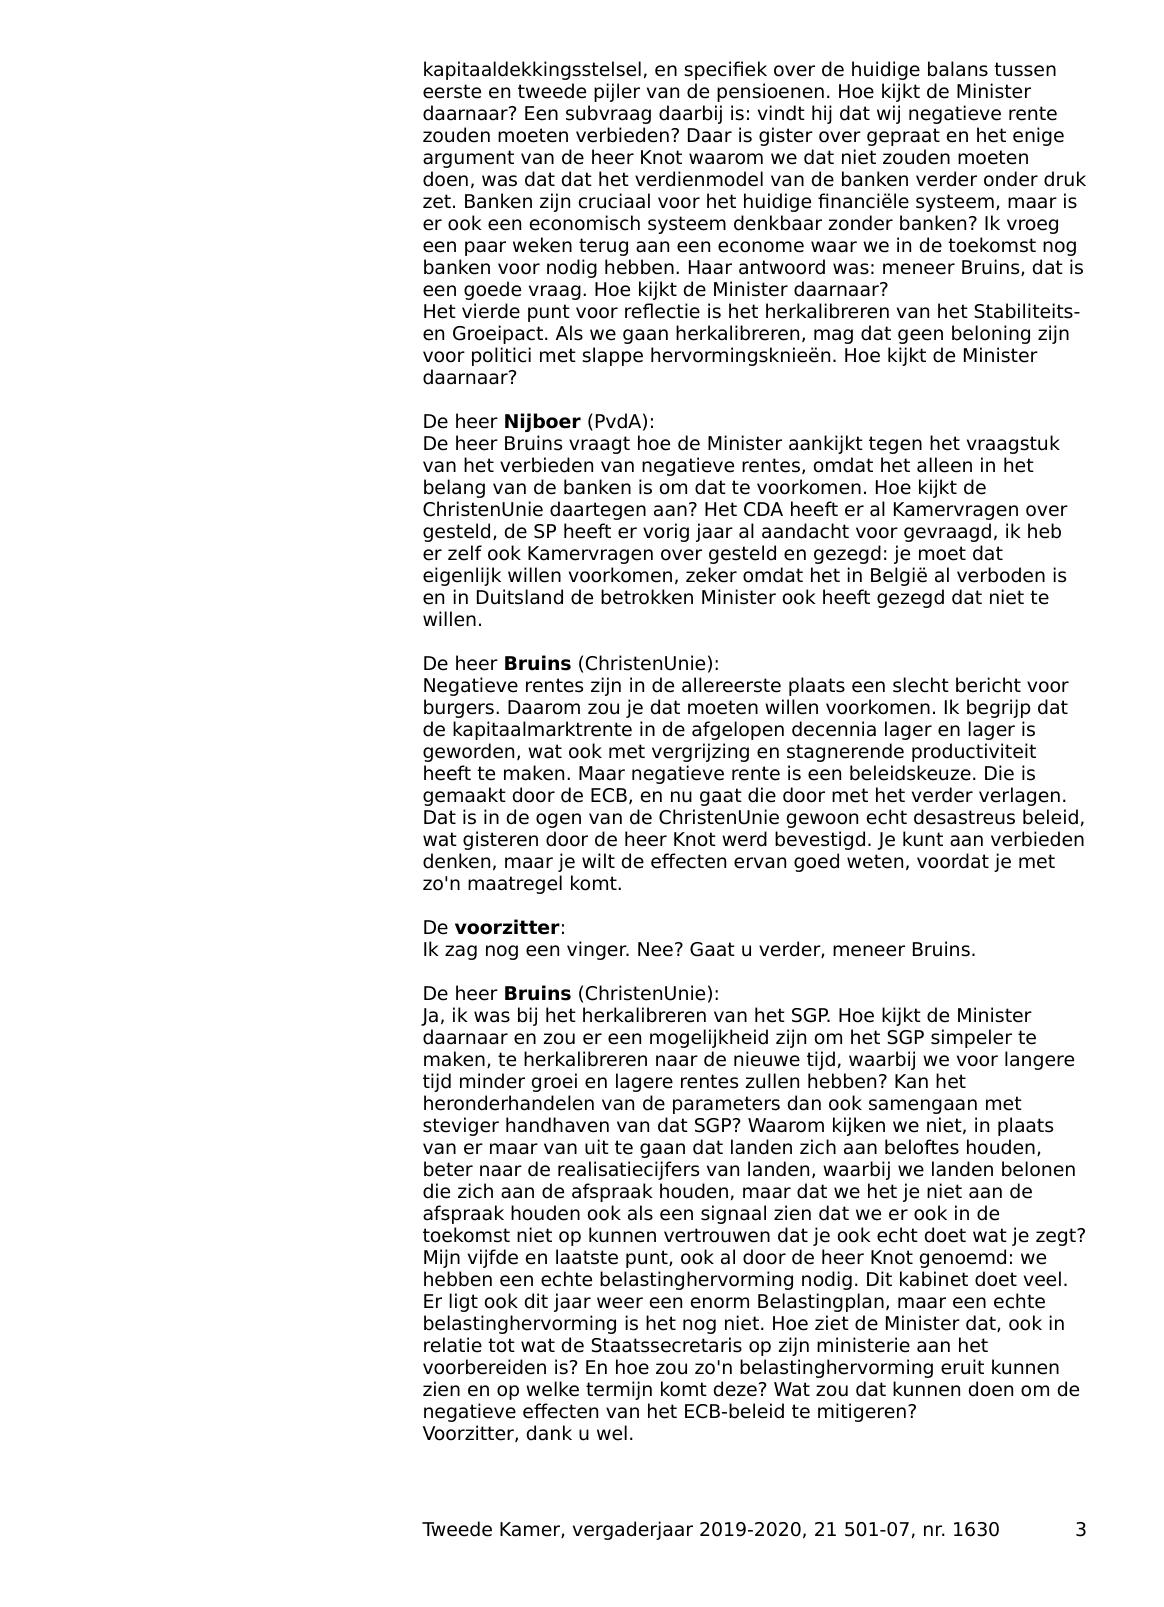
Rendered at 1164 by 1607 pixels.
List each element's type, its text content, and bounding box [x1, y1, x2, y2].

text Mijn vijfde en laatste punt, ook al door de heer Knot genoemd: we hebben een echte belastinghervorming nodig. Dit kabinet doet veel. Er ligt ook dit jaar weer een enorm Belastingplan, maar een echte belastinghervorming is het nog niet. Hoe ziet de Minister dat, ook in relatie tot wat de Staatssecretaris op zijn ministerie aan het voorbereiden is? En hoe zou zo'n belastinghervorming eruit kunnen zien en op welke termijn komt deze? Wat zou dat kunnen doen om de negatieve effecten van het ECB-beleid te mitigeren? [422, 1247, 1087, 1423]
text De heer Bruins vraagt hoe de Minister aankijkt tegen het vraagstuk van het verbieden van negatieve rentes, omdat het alleen in het belang van de banken is om dat te voorkomen. Hoe kijkt de ChristenUnie daartegen aan? Het CDA heeft er al Kamervragen over gesteld, de SP heeft er vorig jaar al aandacht voor gevraagd, ik heb er zelf ook Kamervragen over gesteld en gezegd: je moet dat eigenlijk willen voorkomen, zeker omdat het in België al verboden is en in Duitsland de betrokken Minister ook heeft gezegd dat niet te willen. [422, 433, 1087, 631]
text De heer Bruins (ChristenUnie): [422, 983, 1087, 1005]
text De heer Nijboer (PvdA): [422, 411, 1087, 433]
text De voorzitter: [422, 917, 1087, 939]
text kapitaaldekkingsstelsel, en specifiek over de huidige balans tussen eerste en tweede pijler van de pensioenen. Hoe kijkt de Minister daarnaar? Een subvraag daarbij is: vindt hij dat wij negatieve rente zouden moeten verbieden? Daar is gister over gepraat en het enige argument van de heer Knot waarom we dat niet zouden moeten doen, was dat dat het verdienmodel van de banken verder onder druk zet. Banken zijn cruciaal voor het huidige financiële systeem, maar is er ook een economisch systeem denkbaar zonder banken? Ik vroeg een paar weken terug aan een econome waar we in de toekomst nog banken voor nodig hebben. Haar antwoord was: meneer Bruins, dat is een goede vraag. Hoe kijkt de Minister daarnaar? [422, 59, 1087, 301]
text Voorzitter, dank u wel. [422, 1423, 1087, 1444]
text Ik zag nog een vinger. Nee? Gaat u verder, meneer Bruins. [422, 939, 1087, 961]
text De heer Bruins (ChristenUnie): [422, 653, 1087, 675]
text Ja, ik was bij het herkalibreren van het SGP. Hoe kijkt de Minister daarnaar en zou er een mogelijkheid zijn om het SGP simpeler te maken, te herkalibreren naar de nieuwe tijd, waarbij we voor langere tijd minder groei en lagere rentes zullen hebben? Kan het heronderhandelen van de parameters dan ook samengaan met steviger handhaven van dat SGP? Waarom kijken we niet, in plaats van er maar van uit te gaan dat landen zich aan beloftes houden, beter naar de realisatiecijfers van landen, waarbij we landen belonen die zich aan de afspraak houden, maar dat we het je niet aan de afspraak houden ook als een signaal zien dat we er ook in de toekomst niet op kunnen vertrouwen dat je ook echt doet wat je zegt? [422, 1005, 1087, 1247]
text Negatieve rentes zijn in de allereerste plaats een slecht bericht voor burgers. Daarom zou je dat moeten willen voorkomen. Ik begrijp dat de kapitaalmarktrente in de afgelopen decennia lager en lager is geworden, wat ook met vergrijzing en stagnerende productiviteit heeft te maken. Maar negatieve rente is een beleidskeuze. Die is gemaakt door de ECB, en nu gaat die door met het verder verlagen. Dat is in de ogen van de ChristenUnie gewoon echt desastreus beleid, wat gisteren door de heer Knot werd bevestigd. Je kunt aan verbieden denken, maar je wilt de effecten ervan goed weten, voordat je met zo'n maatregel komt. [422, 675, 1087, 895]
text Het vierde punt voor reflectie is het herkalibreren van het Stabiliteits- en Groeipact. Als we gaan herkalibreren, mag dat geen beloning zijn voor politici met slappe hervormingsknieën. Hoe kijkt de Minister daarnaar? [422, 301, 1087, 389]
